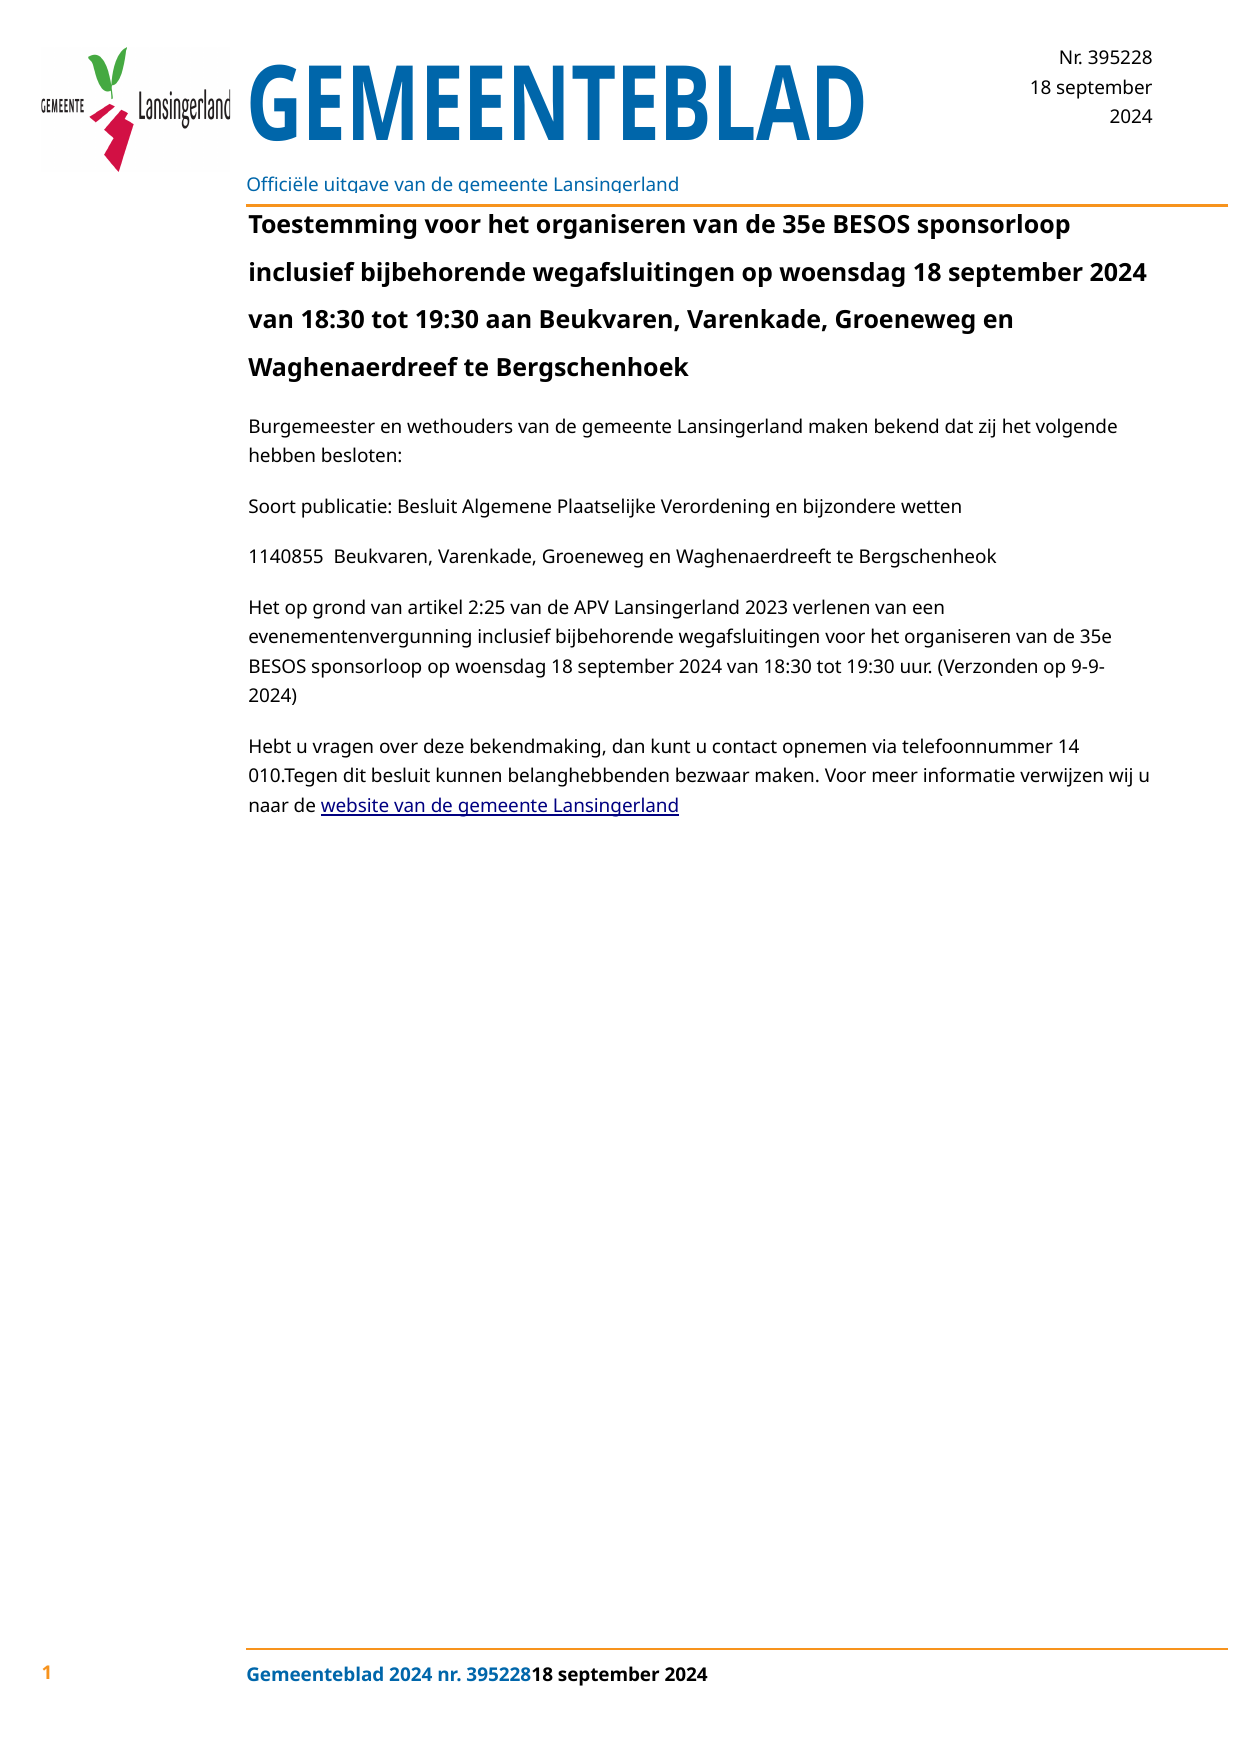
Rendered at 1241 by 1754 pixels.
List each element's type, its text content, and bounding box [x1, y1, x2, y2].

text Soort publicatie: Besluit Algemene Plaatselijke Verordening en bijzondere wetten [248, 493, 1152, 519]
picture [41, 47, 231, 172]
text Toestemming voor het organiseren van de 35e BESOS sponsorloop inclusief bijbehorende wegafsluitingen op woensdag 18 september 2024 van 18:30 tot 19:30 aan Beukvaren, Varenkade, Groeneweg en Waghenaerdreef te Bergschenhoek [248, 207, 1152, 384]
text Hebt u vragen over deze bekendmaking, dan kunt u contact opnemen via telefoonnummer 14 010.Tegen dit besluit kunnen belanghebbenden bezwaar maken. Voor meer informatie verwijzen wij u naar de website van de gemeente Lansingerland [248, 733, 1152, 818]
text 1140855 Beukvaren, Varenkade, Groeneweg en Waghenaerdreeft te Bergschenheok [248, 543, 1152, 569]
text Burgemeester en wethouders van de gemeente Lansingerland maken bekend dat zij het volgende hebben besloten: [248, 413, 1152, 468]
text Het op grond van artikel 2:25 van de APV Lansingerland 2023 verlenen van een evenementenvergunning inclusief bijbehorende wegafsluitingen voor het organiseren van de 35e BESOS sponsorloop op woensdag 18 september 2024 van 18:30 tot 19:30 uur. (Verzonden op 9-9-2024) [248, 594, 1152, 708]
